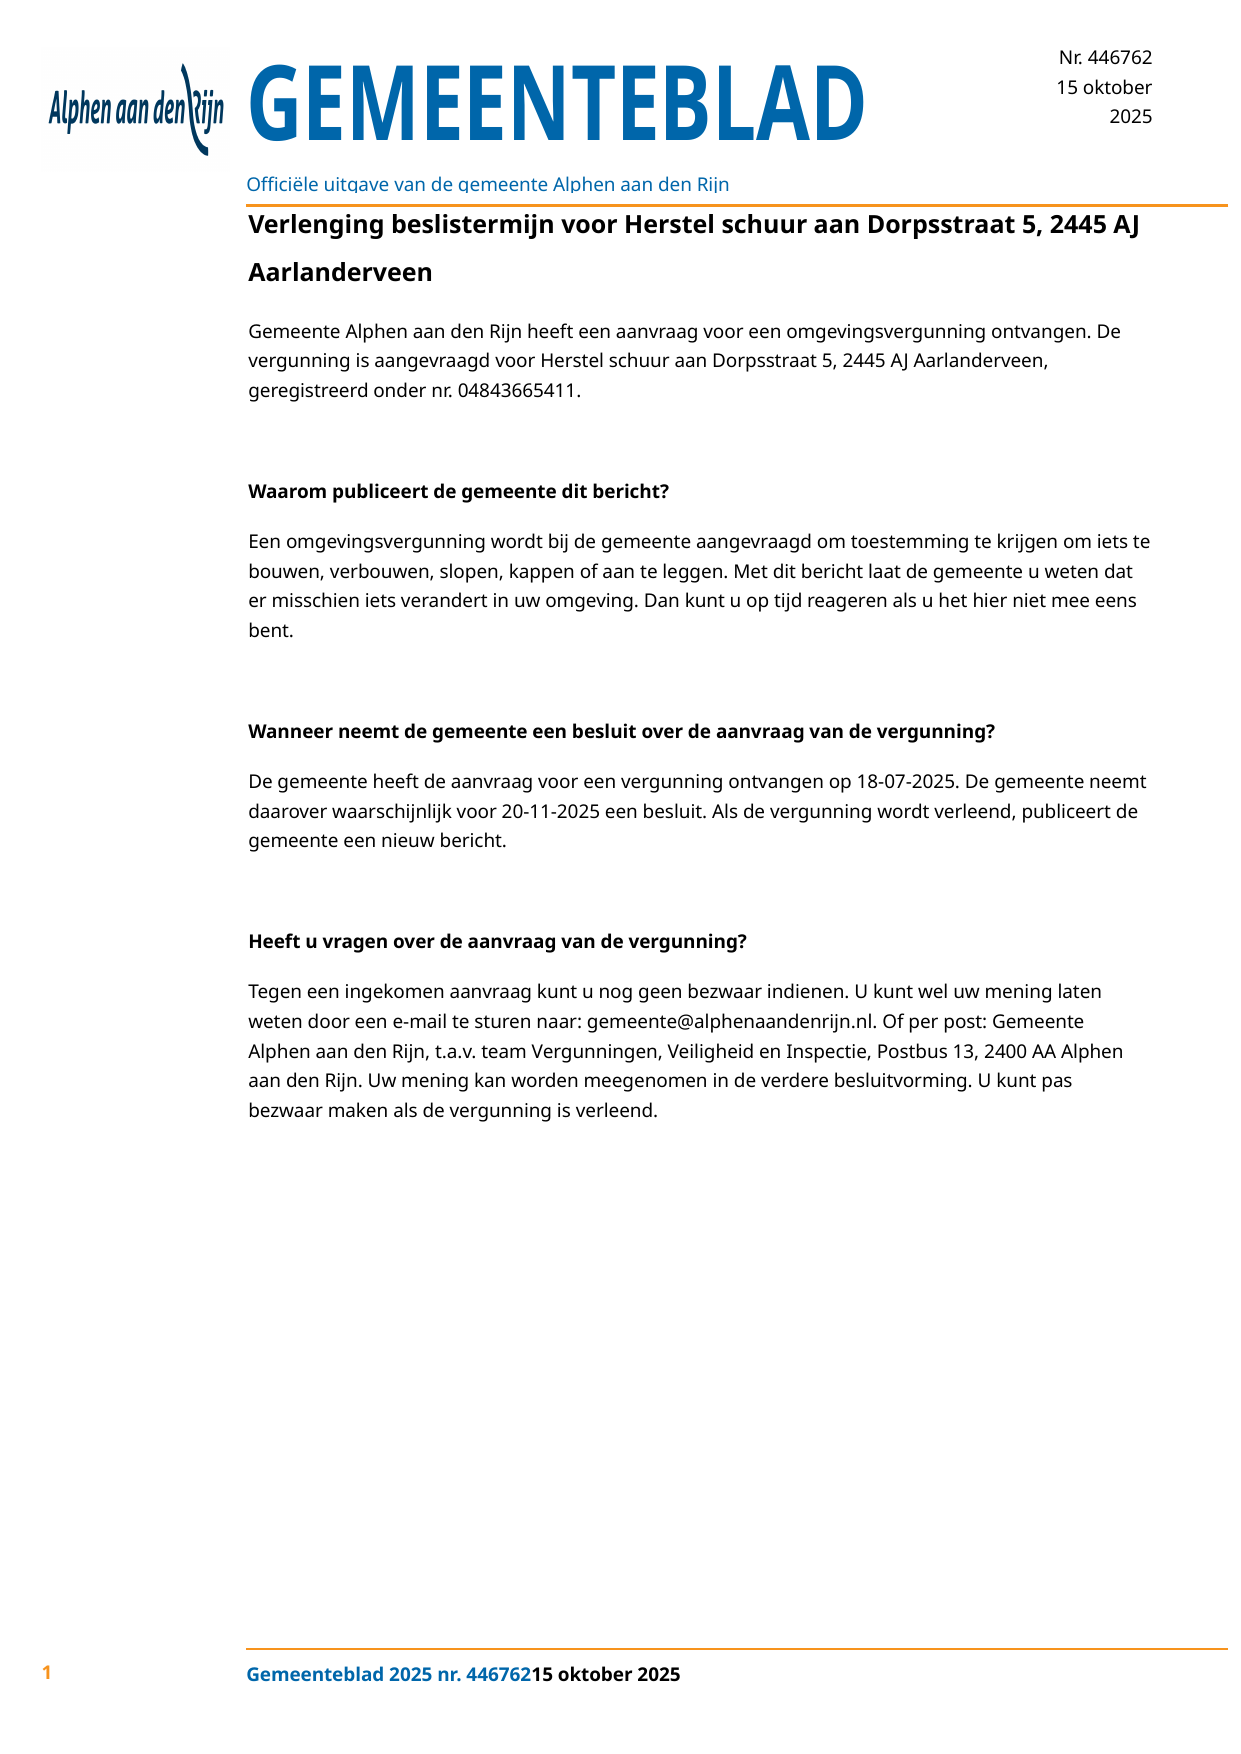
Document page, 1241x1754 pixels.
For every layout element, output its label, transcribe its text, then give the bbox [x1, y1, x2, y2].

text Gemeente Alphen aan den Rijn heeft een aanvraag voor een omgevingsvergunning ontvangen. De vergunning is aangevraagd voor Herstel schuur aan Dorpsstraat 5, 2445 AJ Aarlanderveen, geregistreerd onder nr. 04843665411. [248, 318, 1152, 403]
text De gemeente heeft de aanvraag voor een vergunning ontvangen op 18-07-2025. De gemeente neemt daarover waarschijnlijk voor 20-11-2025 een besluit. Als de vergunning wordt verleend, publiceert de gemeente een nieuw bericht. [248, 768, 1152, 853]
text Tegen een ingekomen aanvraag kunt u nog geen bezwaar indienen. U kunt wel uw mening laten weten door een e-mail te sturen naar: gemeente@alphenaandenrijn.nl. Of per post: Gemeente Alphen aan den Rijn, t.a.v. team Vergunningen, Veiligheid en Inspectie, Postbus 13, 2400 AA Alphen aan den Rijn. Uw mening kan worden meegenomen in de verdere besluitvorming. U kunt pas bezwaar maken als de vergunning is verleend. [248, 979, 1152, 1123]
picture [41, 47, 231, 172]
text Verlenging beslistermijn voor Herstel schuur aan Dorpsstraat 5, 2445 AJ Aarlanderveen [248, 207, 1152, 288]
text Waarom publiceert de gemeente dit bericht? [248, 478, 1152, 504]
text Heeft u vragen over de aanvraag van de vergunning? [248, 928, 1152, 954]
text Een omgevingsvergunning wordt bij de gemeente aangevraagd om toestemming te krijgen om iets te bouwen, verbouwen, slopen, kappen of aan te leggen. Met dit bericht laat de gemeente u weten dat er misschien iets verandert in uw omgeving. Dan kunt u op tijd reageren als u het hier niet mee eens bent. [248, 528, 1152, 643]
text Wanneer neemt de gemeente een besluit over de aanvraag van de vergunning? [248, 718, 1152, 744]
